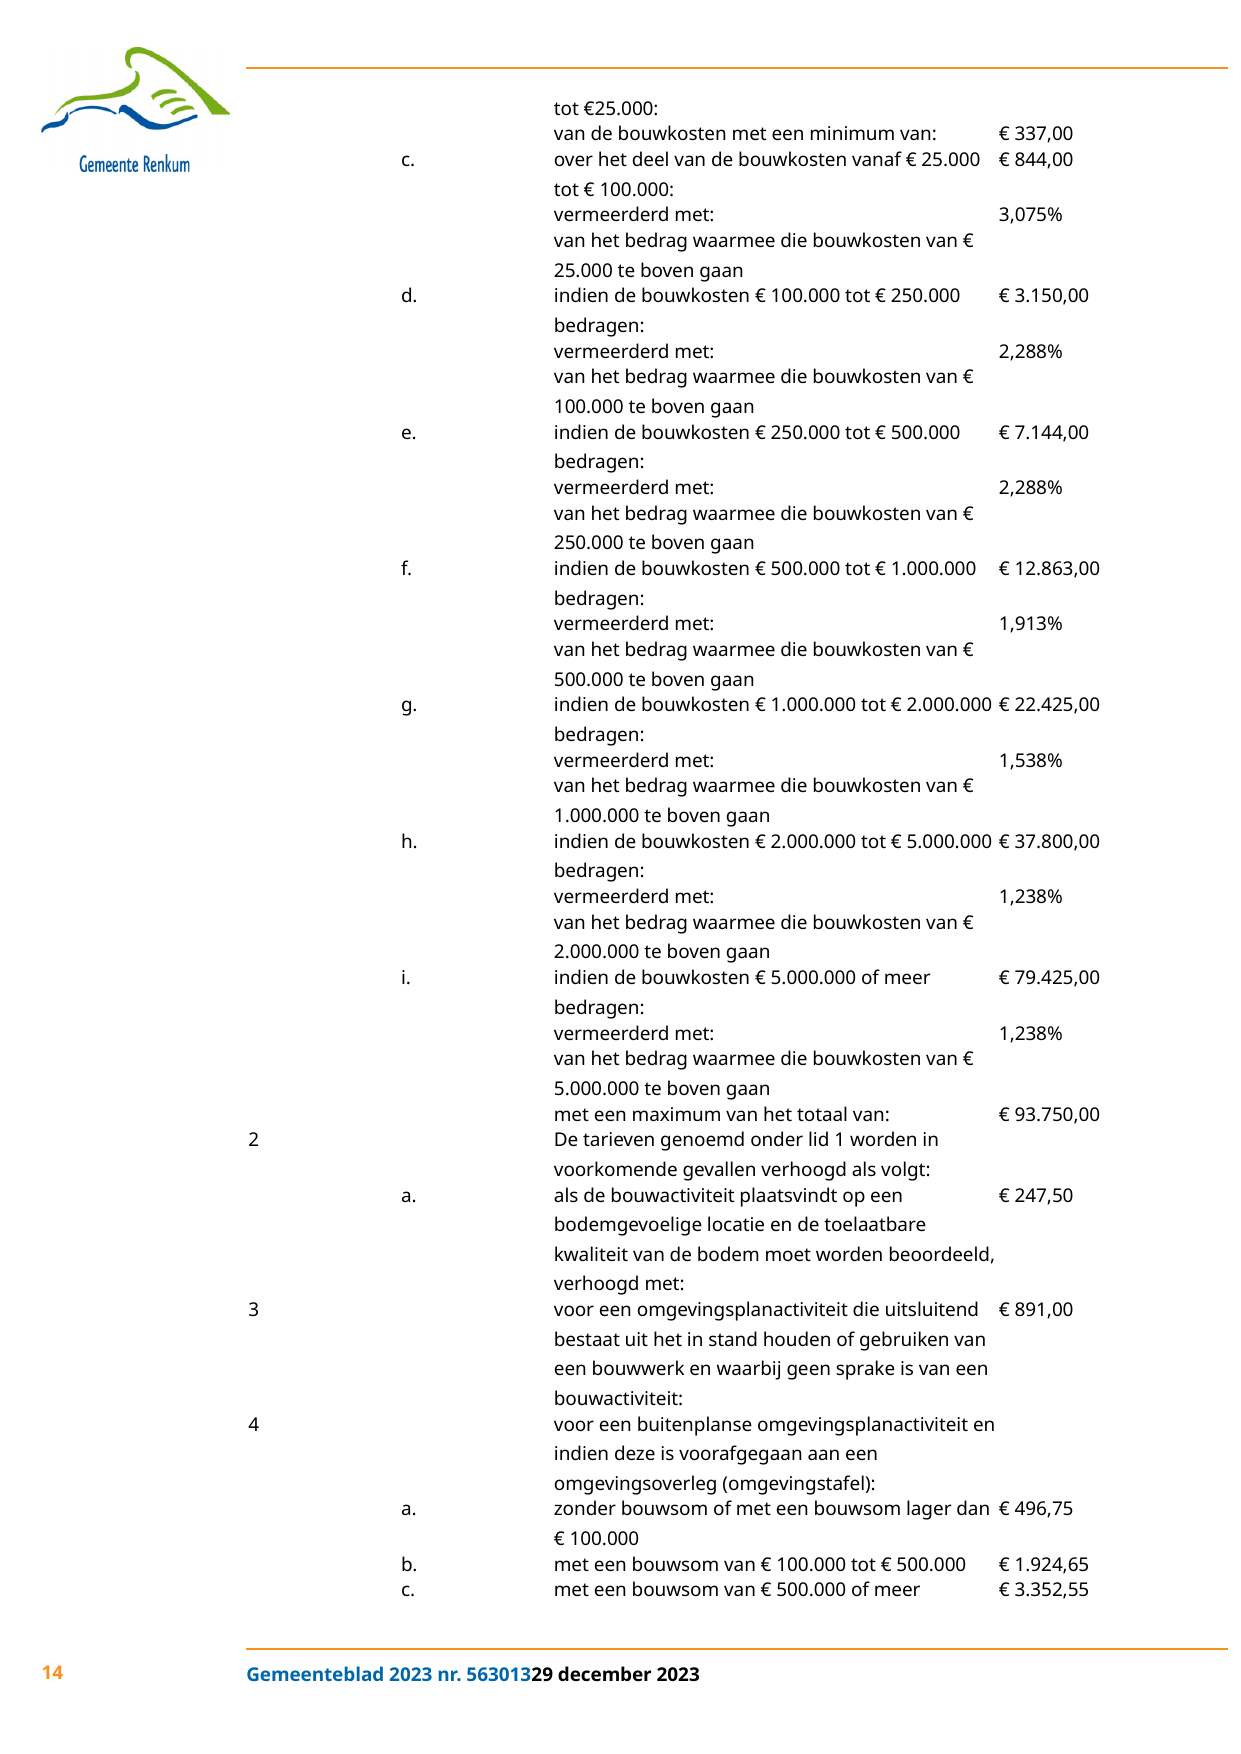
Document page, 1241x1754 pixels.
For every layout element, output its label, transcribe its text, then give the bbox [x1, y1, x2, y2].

table_cell € 3.352,55 [999, 1577, 1152, 1602]
table_cell f. [401, 555, 554, 611]
table_cell [248, 338, 401, 364]
table_cell [248, 227, 401, 283]
table_cell [999, 636, 1152, 692]
table_cell [248, 747, 401, 773]
table_cell indien de bouwkosten € 250.000 tot € 500.000 bedragen: [554, 419, 999, 474]
table_cell met een bouwsom van € 500.000 of meer [554, 1577, 999, 1602]
table_cell € 93.750,00 [999, 1101, 1152, 1126]
table_cell voor een omgevingsplanactiviteit die uitsluitend bestaat uit het in stand houden of gebruiken van een bouwwerk en waarbij geen sprake is van een bouwactiviteit: [554, 1296, 999, 1411]
table_cell vermeerderd met: [554, 611, 999, 636]
table_cell [401, 747, 554, 773]
table_cell [248, 419, 401, 474]
table_cell [999, 227, 1152, 283]
table_cell h. [401, 828, 554, 883]
table_cell voor een buitenplanse omgevingsplanactiviteit en indien deze is voorafgegaan aan een omgevingsoverleg (omgevingstafel): [554, 1411, 999, 1496]
table_cell indien de bouwkosten € 1.000.000 tot € 2.000.000 bedragen: [554, 692, 999, 747]
table_cell € 37.800,00 [999, 828, 1152, 883]
table_cell van de bouwkosten met een minimum van: [554, 121, 999, 146]
table_cell a. [401, 1496, 554, 1551]
table_cell [401, 474, 554, 500]
table_cell d. [401, 283, 554, 338]
table_cell indien de bouwkosten € 2.000.000 tot € 5.000.000 bedragen: [554, 828, 999, 883]
table_cell [248, 909, 401, 964]
table_cell [248, 1101, 401, 1126]
table_cell indien de bouwkosten € 5.000.000 of meer bedragen: [554, 964, 999, 1020]
table_cell [999, 95, 1152, 121]
table_cell [401, 202, 554, 227]
table_cell vermeerderd met: [554, 474, 999, 500]
table_cell g. [401, 692, 554, 747]
table_cell [999, 1126, 1152, 1182]
table_cell 1,913% [999, 611, 1152, 636]
table_cell € 1.924,65 [999, 1551, 1152, 1577]
table_cell [999, 500, 1152, 555]
table_cell [248, 883, 401, 909]
table_cell [401, 1126, 554, 1182]
table_cell [248, 146, 401, 202]
table_cell [248, 611, 401, 636]
table_cell [248, 500, 401, 555]
table_cell [401, 500, 554, 555]
table_cell [248, 692, 401, 747]
table_cell € 496,75 [999, 1496, 1152, 1551]
table_cell van het bedrag waarmee die bouwkosten van € 25.000 te boven gaan [554, 227, 999, 283]
table_cell € 247,50 [999, 1182, 1152, 1296]
table_cell [401, 121, 554, 146]
table_cell [999, 909, 1152, 964]
table_cell € 844,00 [999, 146, 1152, 202]
table_cell [401, 1411, 554, 1496]
table_cell met een maximum van het totaal van: [554, 1101, 999, 1126]
table_cell [248, 1020, 401, 1045]
table_cell € 3.150,00 [999, 283, 1152, 338]
table_cell i. [401, 964, 554, 1020]
table_cell [401, 227, 554, 283]
table_cell € 22.425,00 [999, 692, 1152, 747]
table_cell vermeerderd met: [554, 1020, 999, 1045]
table_cell [401, 1045, 554, 1101]
table_cell [999, 364, 1152, 419]
table_cell [401, 909, 554, 964]
table_cell [248, 1551, 401, 1577]
table_cell € 79.425,00 [999, 964, 1152, 1020]
table_cell [248, 1182, 401, 1296]
table_cell € 7.144,00 [999, 419, 1152, 474]
table_cell [248, 555, 401, 611]
table_cell van het bedrag waarmee die bouwkosten van € 5.000.000 te boven gaan [554, 1045, 999, 1101]
table_cell b. [401, 1551, 554, 1577]
table_cell [999, 1045, 1152, 1101]
table_cell [248, 283, 401, 338]
table_cell indien de bouwkosten € 500.000 tot € 1.000.000 bedragen: [554, 555, 999, 611]
table_cell [999, 1411, 1152, 1496]
table_cell vermeerderd met: [554, 883, 999, 909]
table_cell vermeerderd met: [554, 747, 999, 773]
table_cell [248, 1577, 401, 1602]
table_cell [248, 636, 401, 692]
table_cell [401, 1296, 554, 1411]
table_cell € 891,00 [999, 1296, 1152, 1411]
table_cell zonder bouwsom of met een bouwsom lager dan € 100.000 [554, 1496, 999, 1551]
table_cell [248, 828, 401, 883]
table_cell [401, 338, 554, 364]
table_cell a. [401, 1182, 554, 1296]
table_cell € 12.863,00 [999, 555, 1152, 611]
table_cell [401, 773, 554, 828]
table_cell [401, 95, 554, 121]
table_cell [248, 1496, 401, 1551]
table_cell 2 [248, 1126, 401, 1182]
table_cell [248, 1045, 401, 1101]
table_cell van het bedrag waarmee die bouwkosten van € 100.000 te boven gaan [554, 364, 999, 419]
table_cell 1,238% [999, 883, 1152, 909]
table_cell indien de bouwkosten € 100.000 tot € 250.000 bedragen: [554, 283, 999, 338]
table_cell vermeerderd met: [554, 202, 999, 227]
table_cell 3,075% [999, 202, 1152, 227]
table_cell van het bedrag waarmee die bouwkosten van € 1.000.000 te boven gaan [554, 773, 999, 828]
table_cell [401, 1101, 554, 1126]
table_cell [248, 95, 401, 121]
table_cell [401, 611, 554, 636]
table_cell tot €25.000: [554, 95, 999, 121]
table_cell [248, 364, 401, 419]
table_cell van het bedrag waarmee die bouwkosten van € 500.000 te boven gaan [554, 636, 999, 692]
table_cell c. [401, 1577, 554, 1602]
table_cell [248, 121, 401, 146]
table_cell 1,538% [999, 747, 1152, 773]
table_cell [401, 636, 554, 692]
picture [41, 47, 231, 172]
table_cell 3 [248, 1296, 401, 1411]
table_cell [248, 773, 401, 828]
table_cell met een bouwsom van € 100.000 tot € 500.000 [554, 1551, 999, 1577]
table_cell e. [401, 419, 554, 474]
table_cell € 337,00 [999, 121, 1152, 146]
table_cell [248, 202, 401, 227]
table_cell van het bedrag waarmee die bouwkosten van € 250.000 te boven gaan [554, 500, 999, 555]
table_cell [401, 1020, 554, 1045]
table_cell 1,238% [999, 1020, 1152, 1045]
table_cell als de bouwactiviteit plaatsvindt op een bodemgevoelige locatie en de toelaatbare kwaliteit van de bodem moet worden beoordeeld, verhoogd met: [554, 1182, 999, 1296]
table_cell over het deel van de bouwkosten vanaf € 25.000 tot € 100.000: [554, 146, 999, 202]
table_cell vermeerderd met: [554, 338, 999, 364]
table_cell De tarieven genoemd onder lid 1 worden in voorkomende gevallen verhoogd als volgt: [554, 1126, 999, 1182]
table_cell van het bedrag waarmee die bouwkosten van € 2.000.000 te boven gaan [554, 909, 999, 964]
table_cell 4 [248, 1411, 401, 1496]
table_cell [401, 364, 554, 419]
table_cell [248, 964, 401, 1020]
table_cell 2,288% [999, 338, 1152, 364]
table_cell [248, 474, 401, 500]
table_cell [401, 883, 554, 909]
table_cell [999, 773, 1152, 828]
table_cell c. [401, 146, 554, 202]
table_cell 2,288% [999, 474, 1152, 500]
